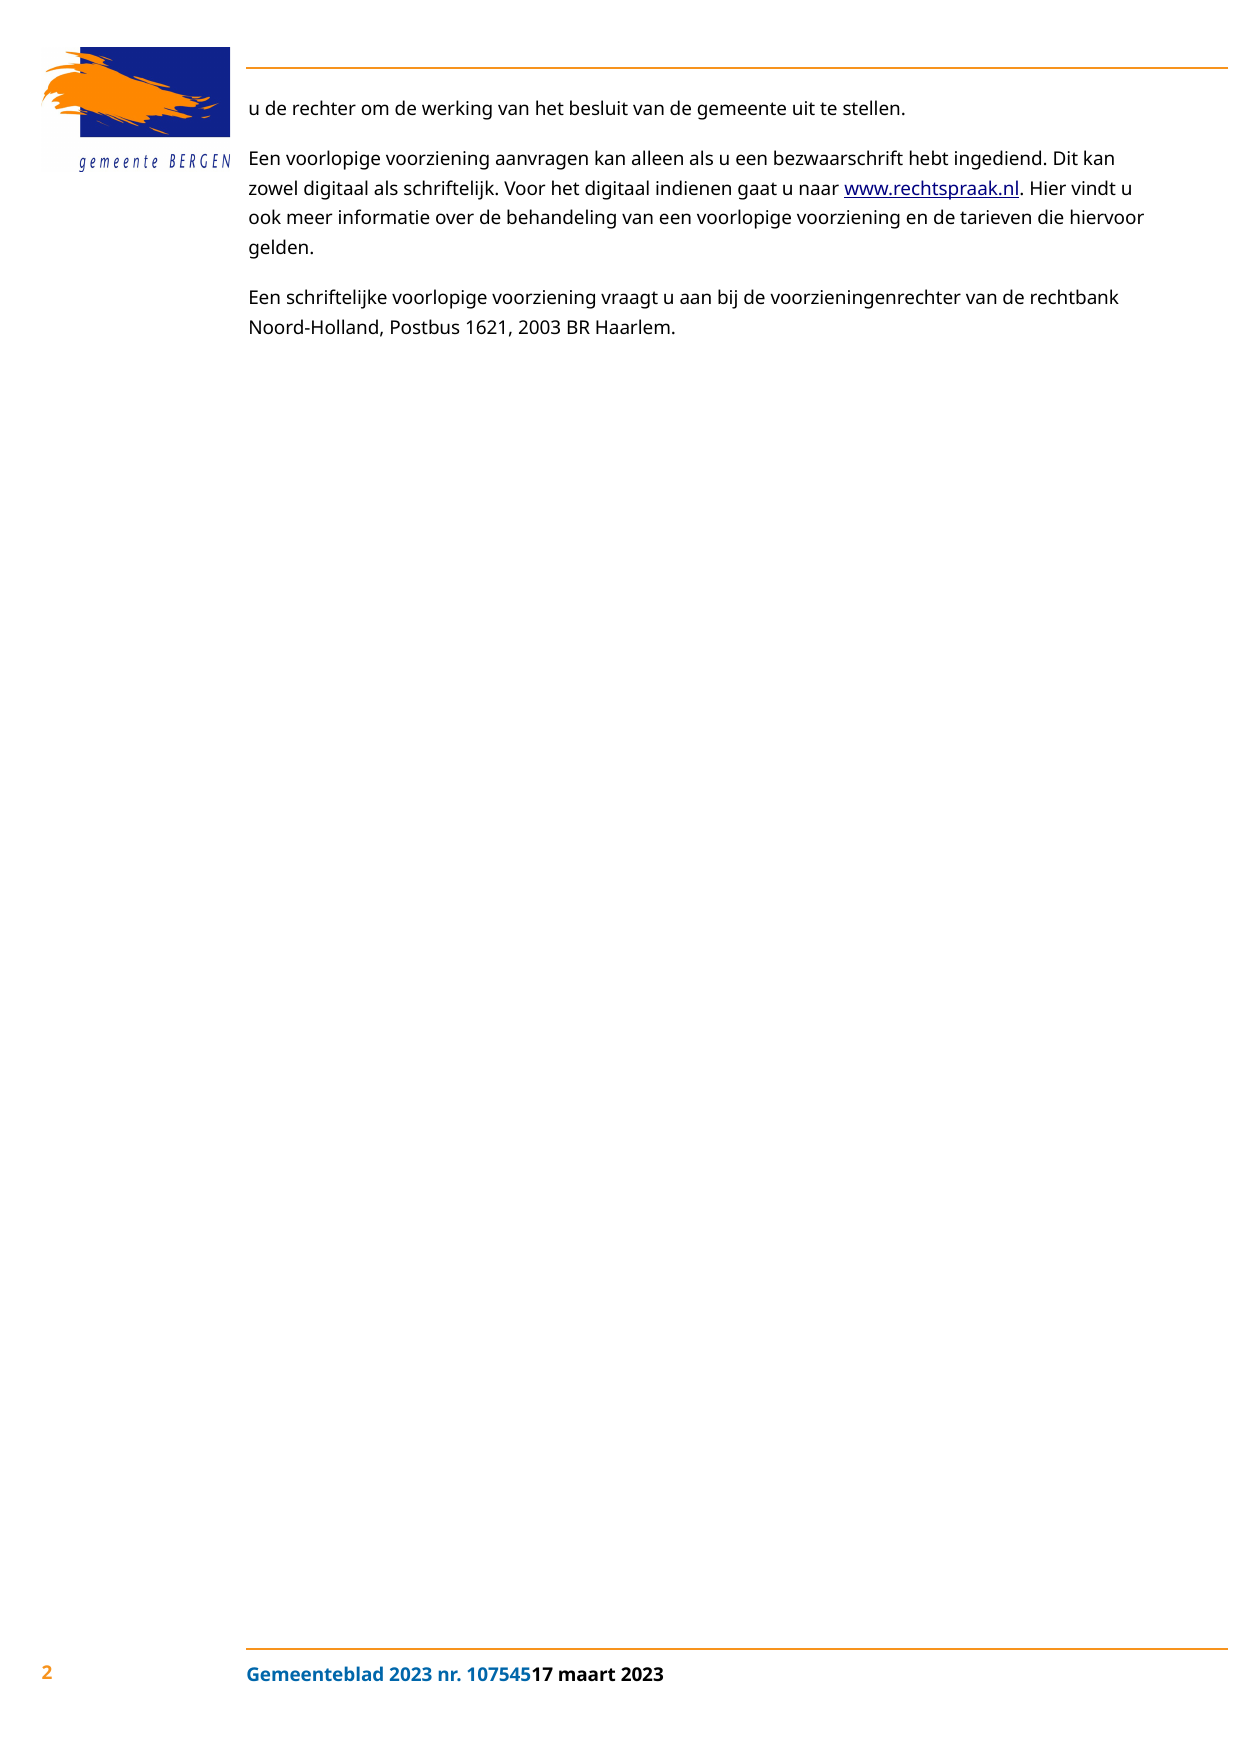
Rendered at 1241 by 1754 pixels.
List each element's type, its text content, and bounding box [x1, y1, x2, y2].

text Een schriftelijke voorlopige voorziening vraagt u aan bij de voorzieningenrechter van de rechtbank Noord-Holland, Postbus 1621, 2003 BR Haarlem. [248, 284, 1152, 340]
text Een voorlopige voorziening aanvragen kan alleen als u een bezwaarschrift hebt ingediend. Dit kan zowel digitaal als schriftelijk. Voor het digitaal indienen gaat u naar www.rechtspraak.nl. Hier vindt u ook meer informatie over de behandeling van een voorlopige voorziening en de tarieven die hiervoor gelden. [248, 145, 1152, 260]
text u de rechter om de werking van het besluit van de gemeente uit te stellen. [248, 95, 1152, 121]
picture [41, 47, 231, 172]
